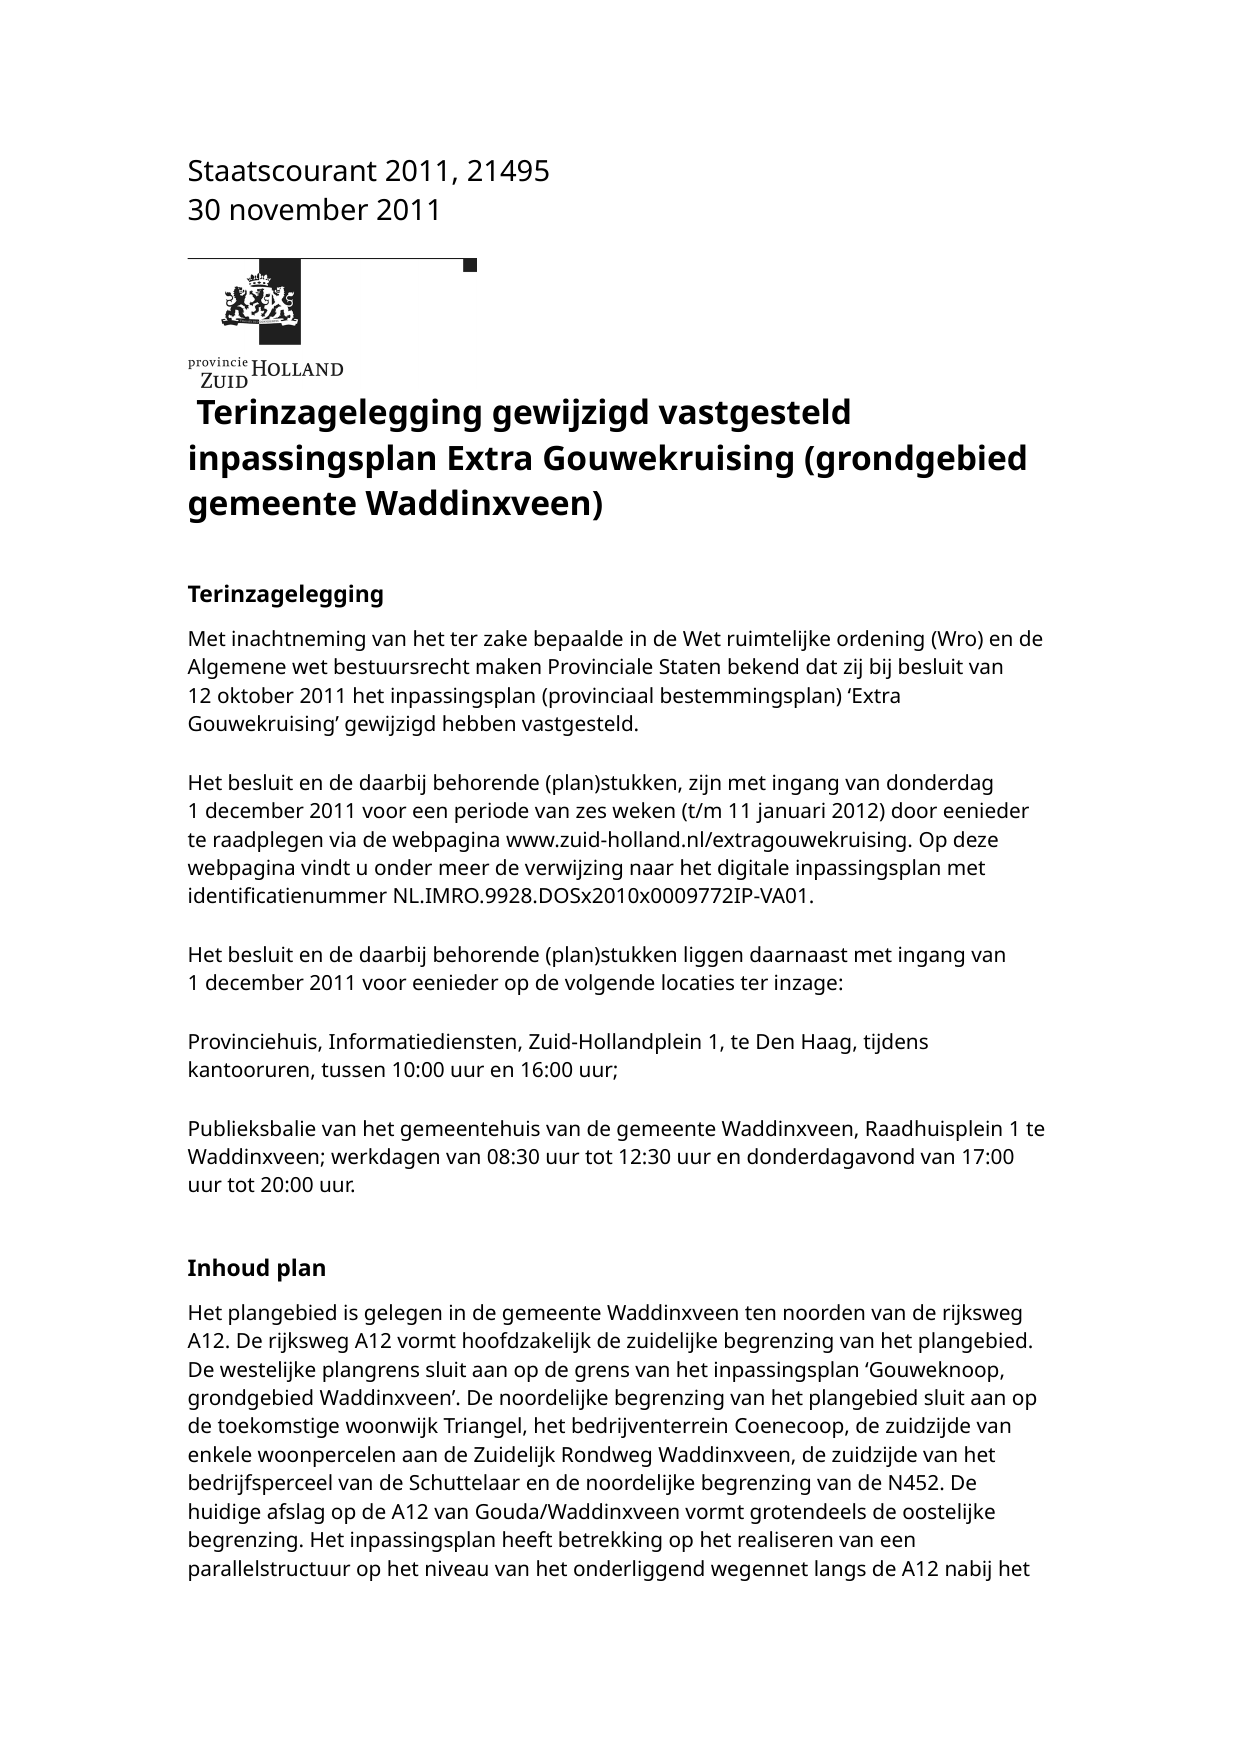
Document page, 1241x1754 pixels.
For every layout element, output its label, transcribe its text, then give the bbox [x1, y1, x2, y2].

text 30 november 2011 [187, 190, 1053, 229]
subtitle Inhoud plan [187, 1252, 1053, 1283]
text Provinciehuis, Informatiediensten, Zuid-Hollandplein 1, te Den Haag, tijdens kantooruren, tussen 10:00 uur en 16:00 uur; [187, 1027, 1053, 1084]
picture [187, 258, 477, 389]
text Het plangebied is gelegen in de gemeente Waddinxveen ten noorden van de rijksweg A12. De rijksweg A12 vormt hoofdzakelijk de zuidelijke begrenzing van het plangebied. De westelijke plangrens sluit aan op de grens van het inpassingsplan ‘Gouweknoop, grondgebied Waddinxveen’. De noordelijke begrenzing van het plangebied sluit aan op de toekomstige woonwijk Triangel, het bedrijventerrein Coenecoop, de zuidzijde van enkele woonpercelen aan de Zuidelijk Rondweg Waddinxveen, de zuidzijde van het bedrijfsperceel van de Schuttelaar en de noordelijke begrenzing van de N452. De huidige afslag op de A12 van Gouda/Waddinxveen vormt grotendeels de oostelijke begrenzing. Het inpassingsplan heeft betrekking op het realiseren van een parallelstructuur op het niveau van het onderliggend wegennet langs de A12 nabij het [187, 1298, 1053, 1582]
text Publieksbalie van het gemeentehuis van de gemeente Waddinxveen, Raadhuisplein 1 te Waddinxveen; werkdagen van 08:30 uur tot 12:30 uur en donderdagavond van 17:00 uur tot 20:00 uur. [187, 1114, 1053, 1199]
text Het besluit en de daarbij behorende (plan)stukken liggen daarnaast met ingang van 1 december 2011 voor eenieder op de volgende locaties ter inzage: [187, 940, 1053, 997]
text Met inachtneming van het ter zake bepaalde in de Wet ruimtelijke ordening (Wro) en de Algemene wet bestuursrecht maken Provinciale Staten bekend dat zij bij besluit van 12 oktober 2011 het inpassingsplan (provinciaal bestemmingsplan) ‘Extra Gouwekruising’ gewijzigd hebben vastgesteld. [187, 624, 1053, 738]
text Staatscourant 2011, 21495 [187, 150, 1053, 190]
subtitle Terinzagelegging [187, 578, 1053, 609]
subtitle Terinzagelegging gewijzigd vastgesteld inpassingsplan Extra Gouwekruising (grondgebied gemeente Waddinxveen) [187, 271, 1053, 525]
text Het besluit en de daarbij behorende (plan)stukken, zijn met ingang van donderdag 1 december 2011 voor een periode van zes weken (t/m 11 januari 2012) door eenieder te raadplegen via de webpagina www.zuid-holland.nl/extragouwekruising. Op deze webpagina vindt u onder meer de verwijzing naar het digitale inpassingsplan met identificatienummer NL.IMRO.9928.DOSx2010x0009772IP-VA01. [187, 768, 1053, 910]
